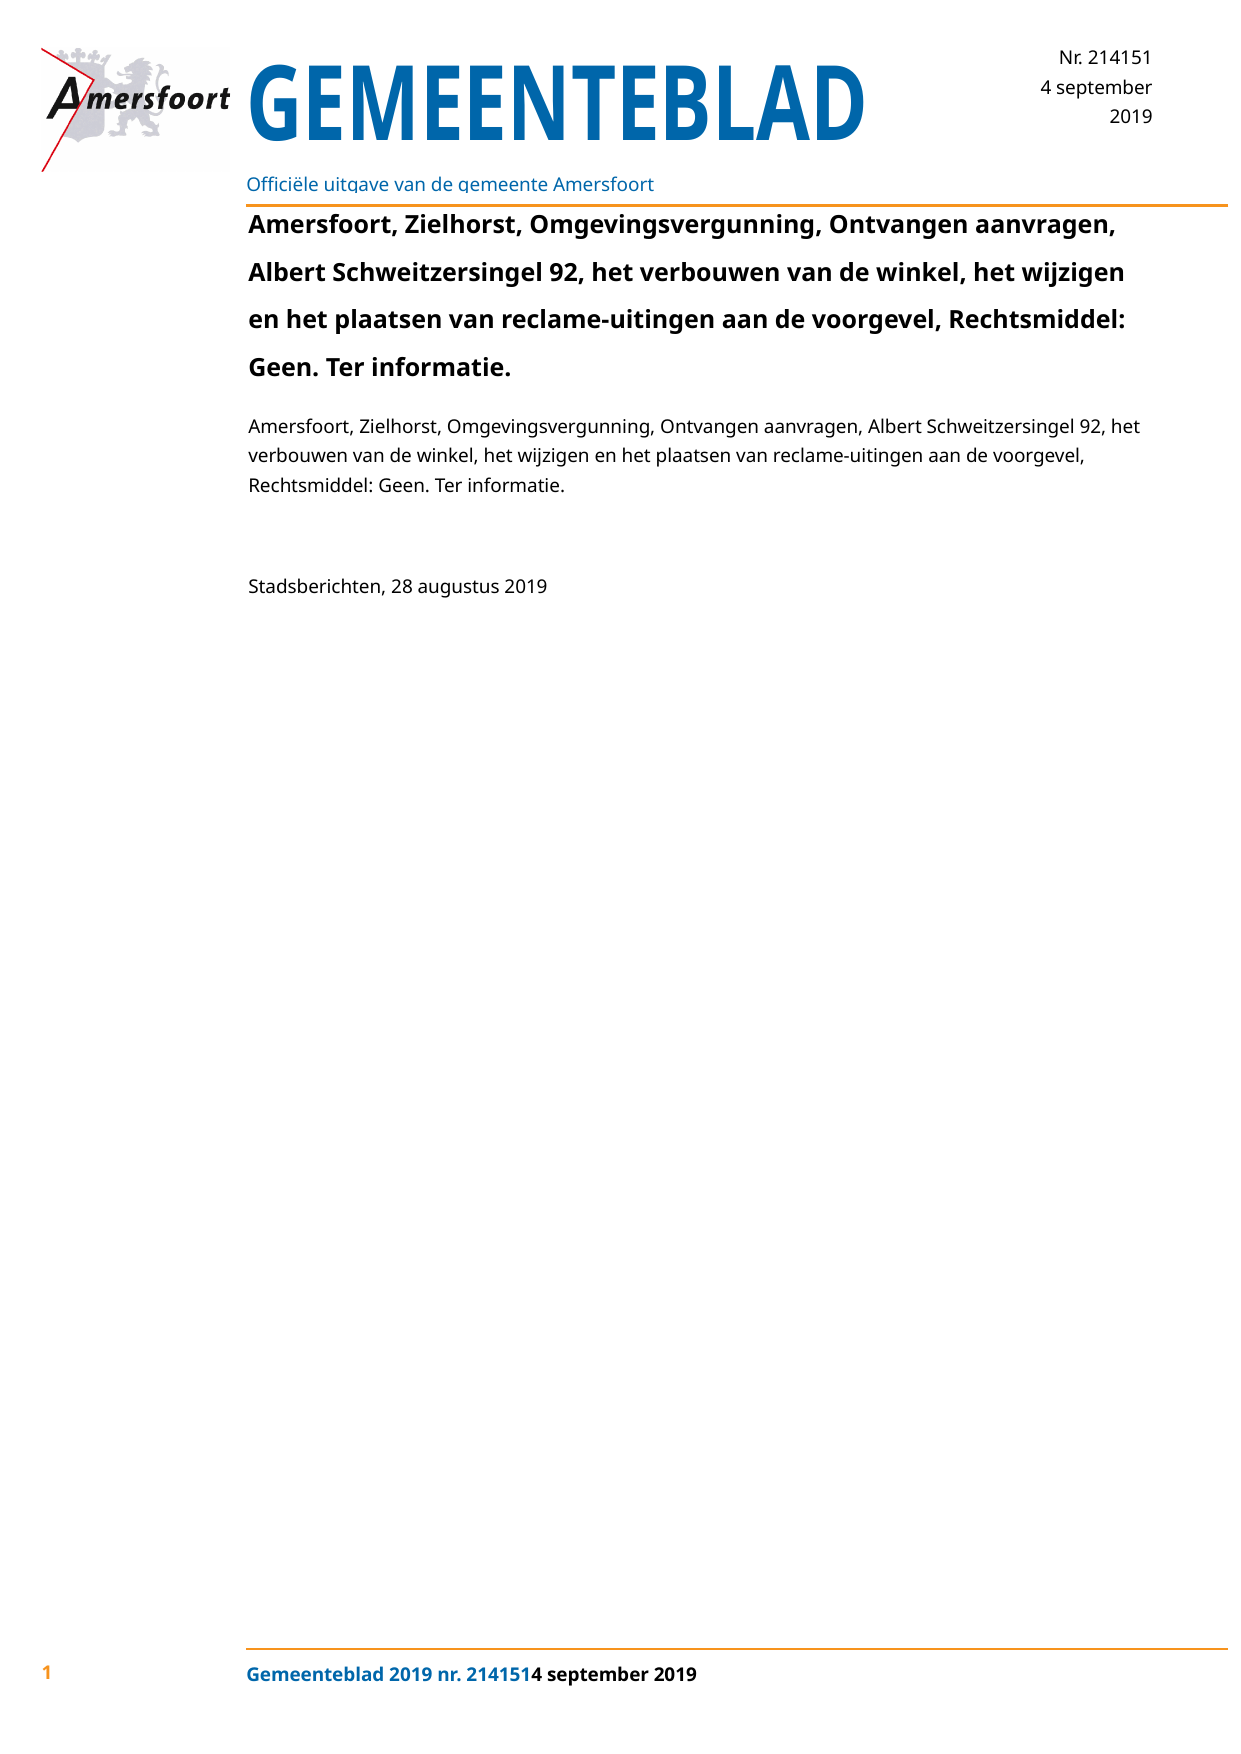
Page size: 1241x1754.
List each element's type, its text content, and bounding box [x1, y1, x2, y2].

text Amersfoort, Zielhorst, Omgevingsvergunning, Ontvangen aanvragen, Albert Schweitzersingel 92, het verbouwen van de winkel, het wijzigen en het plaatsen van reclame-uitingen aan de voorgevel, Rechtsmiddel: Geen. Ter informatie. [248, 207, 1152, 384]
text Amersfoort, Zielhorst, Omgevingsvergunning, Ontvangen aanvragen, Albert Schweitzersingel 92, het verbouwen van de winkel, het wijzigen en het plaatsen van reclame-uitingen aan de voorgevel, Rechtsmiddel: Geen. Ter informatie. [248, 413, 1152, 498]
picture [41, 47, 231, 172]
text Stadsberichten, 28 augustus 2019 [248, 573, 1152, 599]
